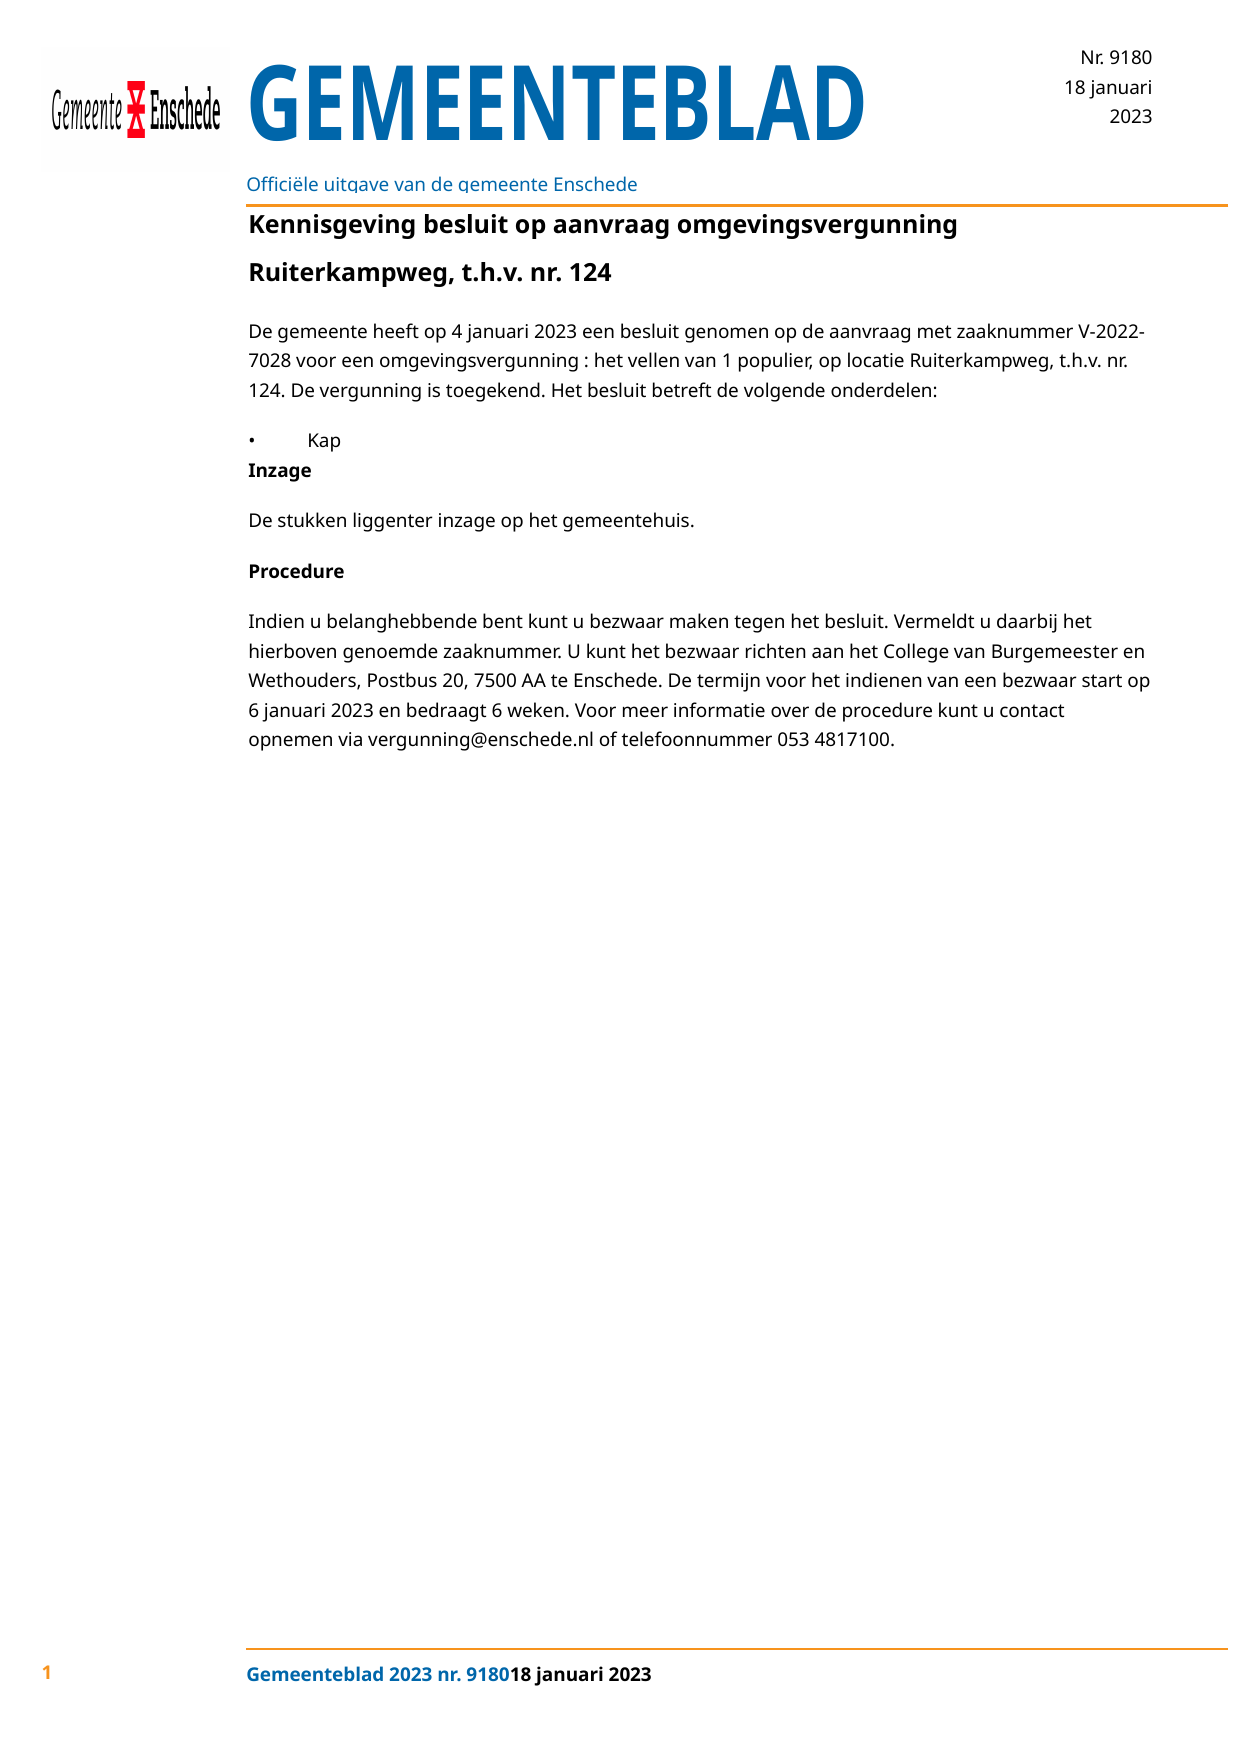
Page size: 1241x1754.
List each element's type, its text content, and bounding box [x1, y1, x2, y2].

text De gemeente heeft op 4 januari 2023 een besluit genomen op de aanvraag met zaaknummer V-2022-7028 voor een omgevingsvergunning : het vellen van 1 populier, op locatie Ruiterkampweg, t.h.v. nr. 124. De vergunning is toegekend. Het besluit betreft de volgende onderdelen: [248, 318, 1152, 403]
list Kap [248, 427, 1152, 453]
text Procedure [248, 558, 1152, 584]
text Kennisgeving besluit op aanvraag omgevingsvergunning Ruiterkampweg, t.h.v. nr. 124 [248, 207, 1152, 288]
text De stukken liggenter inzage op het gemeentehuis. [248, 507, 1152, 533]
picture [41, 47, 231, 172]
text Indien u belanghebbende bent kunt u bezwaar maken tegen het besluit. Vermeldt u daarbij het hierboven genoemde zaaknummer. U kunt het bezwaar richten aan het College van Burgemees­ter en Wethouders, Postbus 20, 7500 AA te Enschede. De termijn voor het indienen van een bezwaar start op 6 januari 2023 en bedraagt 6 weken. Voor meer informatie over de procedure kunt u contact opnemen via vergunning@enschede.nl of telefoonnummer 053 4817100. [248, 608, 1152, 752]
text Inzage [248, 457, 1152, 483]
